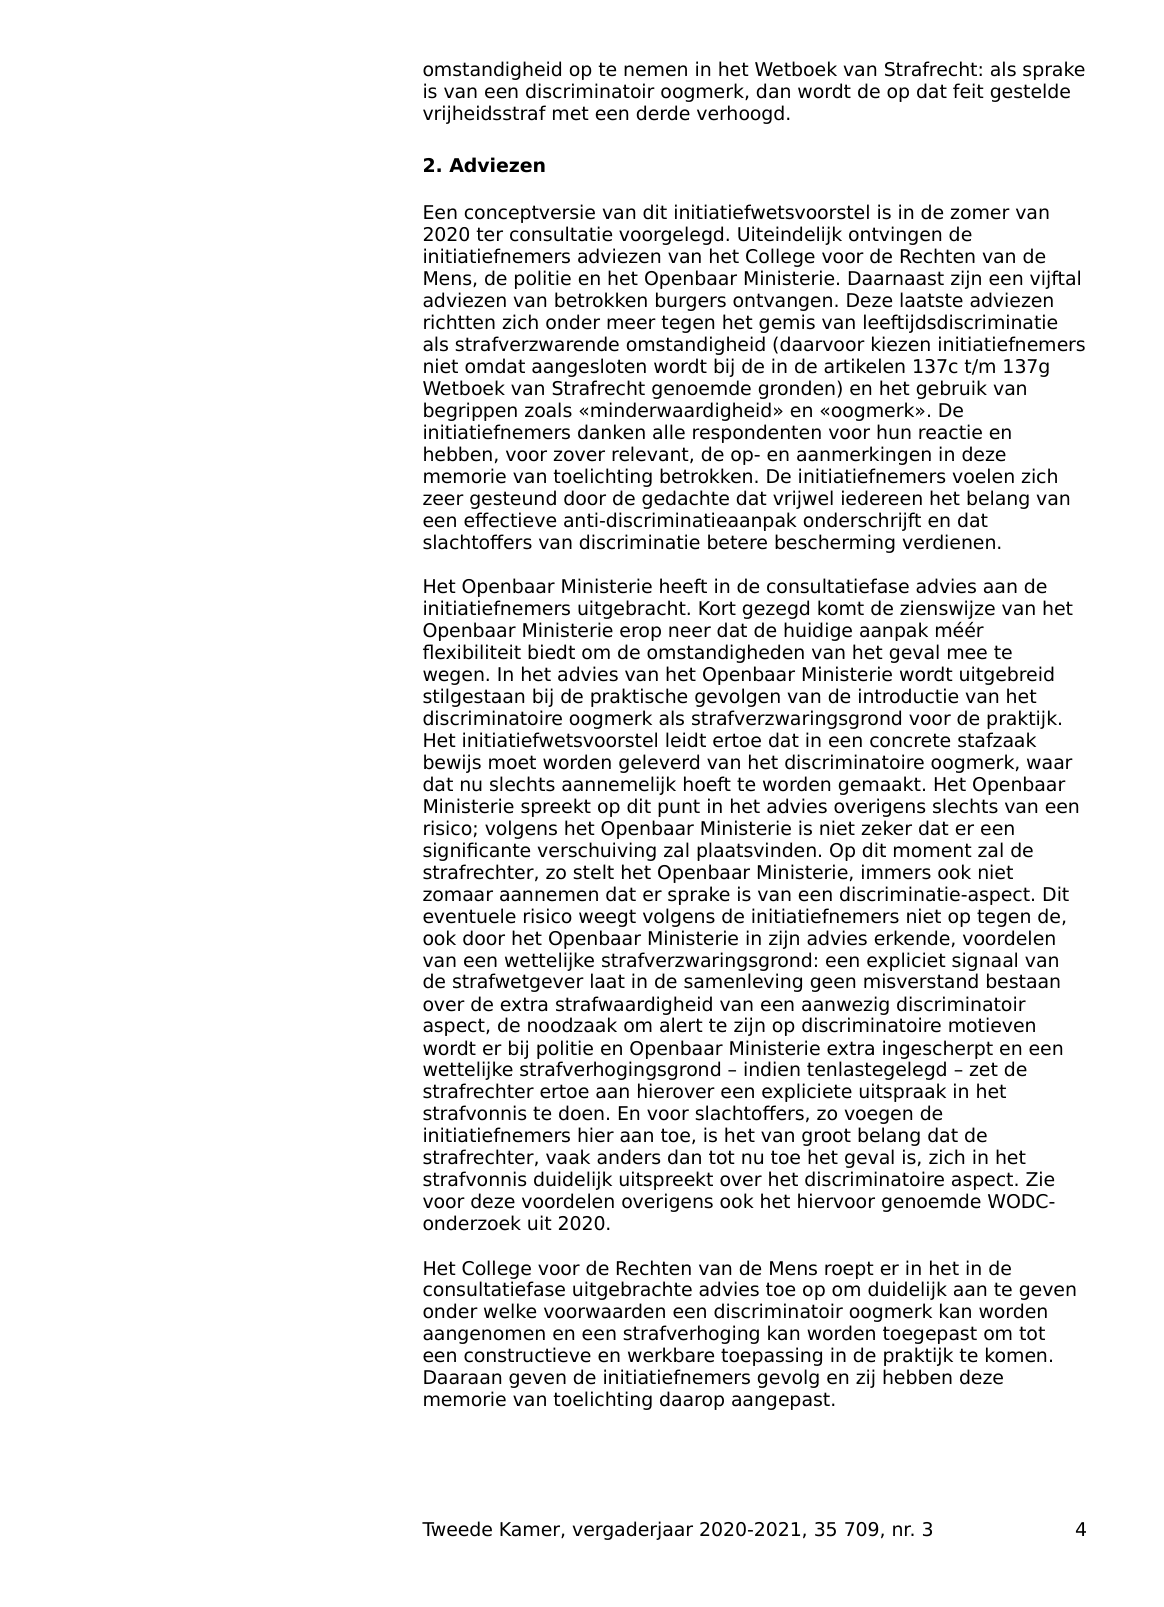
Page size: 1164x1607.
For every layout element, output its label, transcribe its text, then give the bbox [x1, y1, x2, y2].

text Het College voor de Rechten van de Mens roept er in het in de consultatiefase uitgebrachte advies toe op om duidelijk aan te geven onder welke voorwaarden een discriminatoir oogmerk kan worden aangenomen en een strafverhoging kan worden toegepast om tot een constructieve en werkbare toepassing in de praktijk te komen. Daaraan geven de initiatiefnemers gevolg en zij hebben deze memorie van toelichting daarop aangepast. [422, 1257, 1087, 1411]
subtitle 2. Adviezen [422, 155, 1087, 177]
text omstandigheid op te nemen in het Wetboek van Strafrecht: als sprake is van een discriminatoir oogmerk, dan wordt de op dat feit gestelde vrijheidsstraf met een derde verhoogd. [422, 59, 1087, 125]
text Het Openbaar Ministerie heeft in de consultatiefase advies aan de initiatiefnemers uitgebracht. Kort gezegd komt de zienswijze van het Openbaar Ministerie erop neer dat de huidige aanpak méér flexibiliteit biedt om de omstandigheden van het geval mee te wegen. In het advies van het Openbaar Ministerie wordt uitgebreid stilgestaan bij de praktische gevolgen van de introductie van het discriminatoire oogmerk als strafverzwaringsgrond voor de praktijk. Het initiatiefwetsvoorstel leidt ertoe dat in een concrete stafzaak bewijs moet worden geleverd van het discriminatoire oogmerk, waar dat nu slechts aannemelijk hoeft te worden gemaakt. Het Openbaar Ministerie spreekt op dit punt in het advies overigens slechts van een risico; volgens het Openbaar Ministerie is niet zeker dat er een significante verschuiving zal plaatsvinden. Op dit moment zal de strafrechter, zo stelt het Openbaar Ministerie, immers ook niet zomaar aannemen dat er sprake is van een discriminatie-aspect. Dit eventuele risico weegt volgens de initiatiefnemers niet op tegen de, ook door het Openbaar Ministerie in zijn advies erkende, voordelen van een wettelijke strafverzwaringsgrond: een expliciet signaal van de strafwetgever laat in de samenleving geen misverstand bestaan over de extra strafwaardigheid van een aanwezig discriminatoir aspect, de noodzaak om alert te zijn op discriminatoire motieven wordt er bij politie en Openbaar Ministerie extra ingescherpt en een wettelijke strafverhogingsgrond – indien tenlastegelegd – zet de strafrechter ertoe aan hierover een expliciete uitspraak in het strafvonnis te doen. En voor slachtoffers, zo voegen de initiatiefnemers hier aan toe, is het van groot belang dat de strafrechter, vaak anders dan tot nu toe het geval is, zich in het strafvonnis duidelijk uitspreekt over het discriminatoire aspect. Zie voor deze voordelen overigens ook het hiervoor genoemde WODC-onderzoek uit 2020. [422, 576, 1087, 1235]
text Een conceptversie van dit initiatiefwetsvoorstel is in de zomer van 2020 ter consultatie voorgelegd. Uiteindelijk ontvingen de initiatiefnemers adviezen van het College voor de Rechten van de Mens, de politie en het Openbaar Ministerie. Daarnaast zijn een vijftal adviezen van betrokken burgers ontvangen. Deze laatste adviezen richtten zich onder meer tegen het gemis van leeftijdsdiscriminatie als strafverzwarende omstandigheid (daarvoor kiezen initiatiefnemers niet omdat aangesloten wordt bij de in de artikelen 137c t/m 137g Wetboek van Strafrecht genoemde gronden) en het gebruik van begrippen zoals «minderwaardigheid» en «oogmerk». De initiatiefnemers danken alle respondenten voor hun reactie en hebben, voor zover relevant, de op- en aanmerkingen in deze memorie van toelichting betrokken. De initiatiefnemers voelen zich zeer gesteund door de gedachte dat vrijwel iedereen het belang van een effectieve anti-discriminatieaanpak onderschrijft en dat slachtoffers van discriminatie betere bescherming verdienen. [422, 202, 1087, 554]
